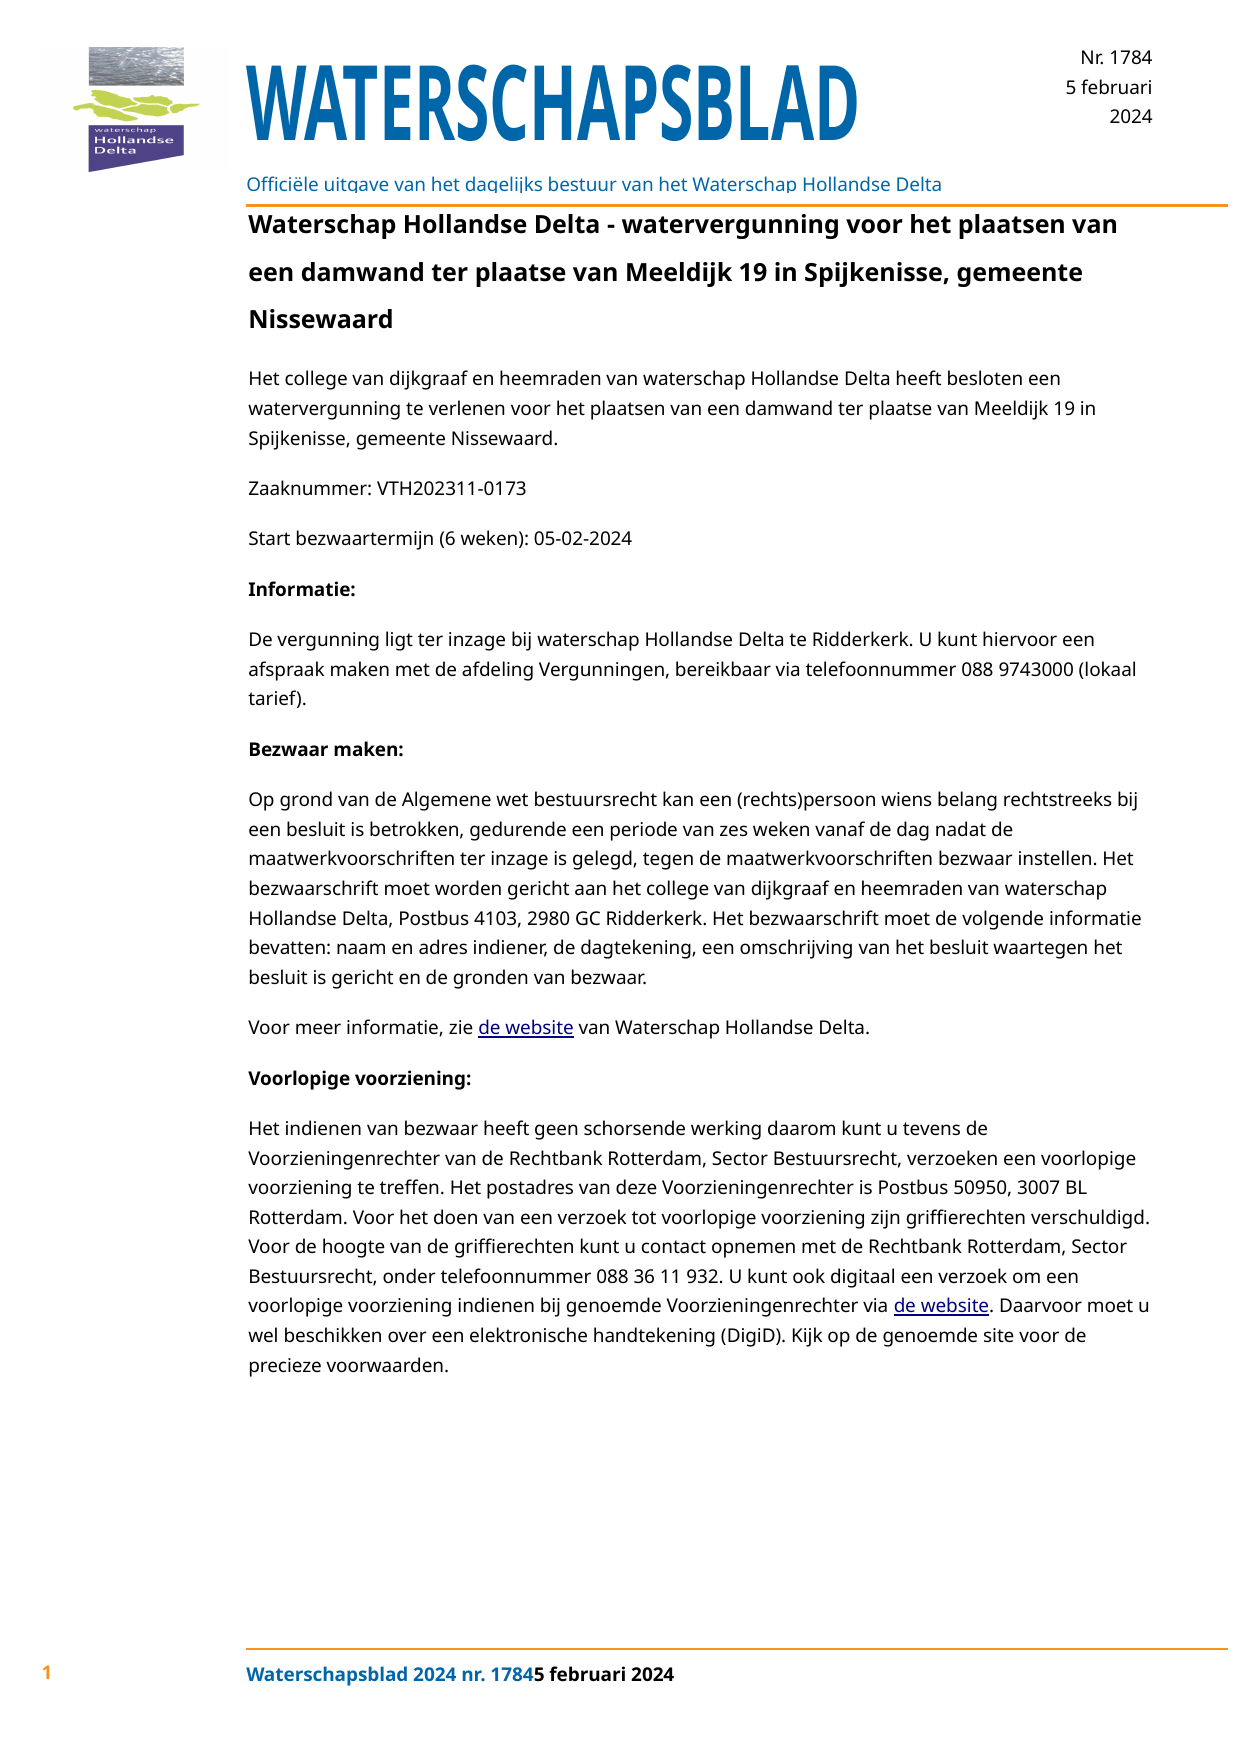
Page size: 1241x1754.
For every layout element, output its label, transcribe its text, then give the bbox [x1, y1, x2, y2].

text Waterschap Hollandse Delta - watervergunning voor het plaatsen van een damwand ter plaatse van Meeldijk 19 in Spijkenisse, gemeente Nissewaard [248, 207, 1152, 336]
text Het college van dijkgraaf en heemraden van waterschap Hollandse Delta heeft besloten een watervergunning te verlenen voor het plaatsen van een damwand ter plaatse van Meeldijk 19 in Spijkenisse, gemeente Nissewaard. [248, 366, 1152, 450]
text Voorlopige voorziening: [248, 1065, 1152, 1090]
text Informatie: [248, 576, 1152, 602]
text Op grond van de Algemene wet bestuursrecht kan een (rechts)persoon wiens belang rechtstreeks bij een besluit is betrokken, gedurende een periode van zes weken vanaf de dag nadat de maatwerkvoorschriften ter inzage is gelegd, tegen de maatwerkvoorschriften bezwaar instellen. Het bezwaarschrift moet worden gericht aan het college van dijkgraaf en heemraden van waterschap Hollandse Delta, Postbus 4103, 2980 GC Ridderkerk. Het bezwaarschrift moet de volgende informatie bevatten: naam en adres indiener, de dagtekening, een omschrijving van het besluit waartegen het besluit is gericht en de gronden van bezwaar. [248, 786, 1152, 989]
text Start bezwaartermijn (6 weken): 05-02-2024 [248, 526, 1152, 551]
picture [41, 47, 231, 172]
text Bezwaar maken: [248, 736, 1152, 762]
text Het indienen van bezwaar heeft geen schorsende werking daarom kunt u tevens de Voorzieningenrechter van de Rechtbank Rotterdam, Sector Bestuursrecht, verzoeken een voorlopige voorziening te treffen. Het postadres van deze Voorzieningenrechter is Postbus 50950, 3007 BL Rotterdam. Voor het doen van een verzoek tot voorlopige voorziening zijn griffierechten verschuldigd. Voor de hoogte van de griffierechten kunt u contact opnemen met de Rechtbank Rotterdam, Sector Bestuursrecht, onder telefoonnummer 088 36 11 932. U kunt ook digitaal een verzoek om een voorlopige voorziening indienen bij genoemde Voorzieningenrechter via de website. Daarvoor moet u wel beschikken over een elektronische handtekening (DigiD). Kijk op de genoemde site voor de precieze voorwaarden. [248, 1115, 1152, 1377]
text Voor meer informatie, zie de website van Waterschap Hollandse Delta. [248, 1014, 1152, 1040]
text De vergunning ligt ter inzage bij waterschap Hollandse Delta te Ridderkerk. U kunt hiervoor een afspraak maken met de afdeling Vergunningen, bereikbaar via telefoonnummer 088 9743000 (lokaal tarief). [248, 626, 1152, 711]
text Zaaknummer: VTH202311-0173 [248, 475, 1152, 501]
